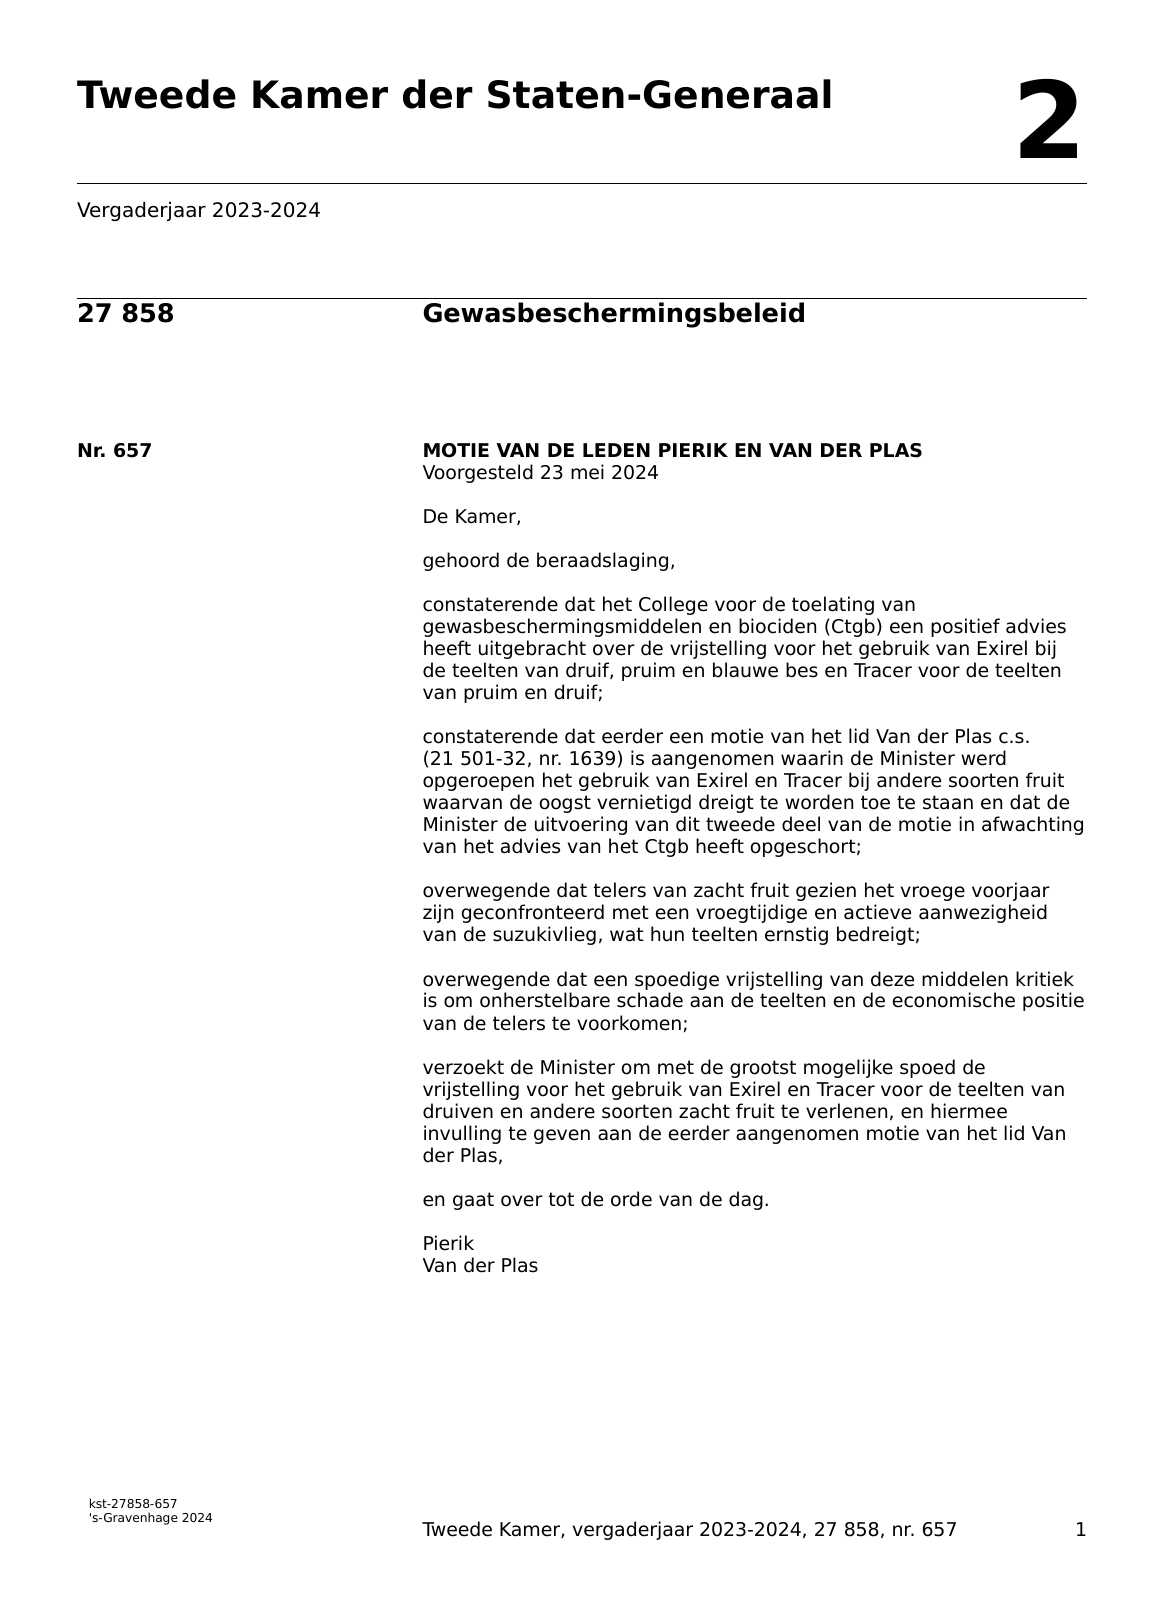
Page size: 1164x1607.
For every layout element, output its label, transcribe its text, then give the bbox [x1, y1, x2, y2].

table_header Tweede Kamer der Staten-Generaal [77, 59, 886, 183]
text overwegende dat telers van zacht fruit gezien het vroege voorjaar zijn geconfronteerd met een vroegtijdige en actieve aanwezigheid van de suzukivlieg, wat hun teelten ernstig bedreigt; [422, 880, 1087, 946]
subtitle 27 858 Gewasbeschermingsbeleid [77, 299, 1087, 329]
text constaterende dat eerder een motie van het lid Van der Plas c.s. (21 501-32, nr. 1639) is aangenomen waarin de Minister werd opgeroepen het gebruik van Exirel en Tracer bij andere soorten fruit waarvan de oogst vernietigd dreigt te worden toe te staan en dat de Minister de uitvoering van dit tweede deel van de motie in afwachting van het advies van het Ctgb heeft opgeschort; [422, 726, 1087, 858]
text gehoord de beraadslaging, [422, 550, 1087, 572]
text verzoekt de Minister om met de grootst mogelijke spoed de vrijstelling voor het gebruik van Exirel en Tracer voor de teelten van druiven en andere soorten zacht fruit te verlenen, en hiermee invulling te geven aan de eerder aangenomen motie van het lid Van der Plas, [422, 1057, 1087, 1166]
text Pierik [422, 1233, 1087, 1255]
table_cell Vergaderjaar 2023-2024 [77, 184, 1087, 298]
text kst-27858-657 [88, 1497, 323, 1511]
text overwegende dat een spoedige vrijstelling van deze middelen kritiek is om onherstelbare schade aan de teelten en de economische positie van de telers te voorkomen; [422, 968, 1087, 1034]
subtitle Nr. 657 MOTIE VAN DE LEDEN PIERIK EN VAN DER PLAS [77, 440, 1087, 462]
text Van der Plas [422, 1255, 1087, 1277]
text Voorgesteld 23 mei 2024 [422, 462, 1087, 484]
text De Kamer, [422, 506, 1087, 528]
text 's-Gravenhage 2024 [88, 1511, 323, 1525]
table_header 2 [886, 59, 1087, 183]
text en gaat over tot de orde van de dag. [422, 1189, 1087, 1211]
text constaterende dat het College voor de toelating van gewasbeschermingsmiddelen en biociden (Ctgb) een positief advies heeft uitgebracht over de vrijstelling voor het gebruik van Exirel bij de teelten van druif, pruim en blauwe bes en Tracer voor de teelten van pruim en druif; [422, 594, 1087, 704]
